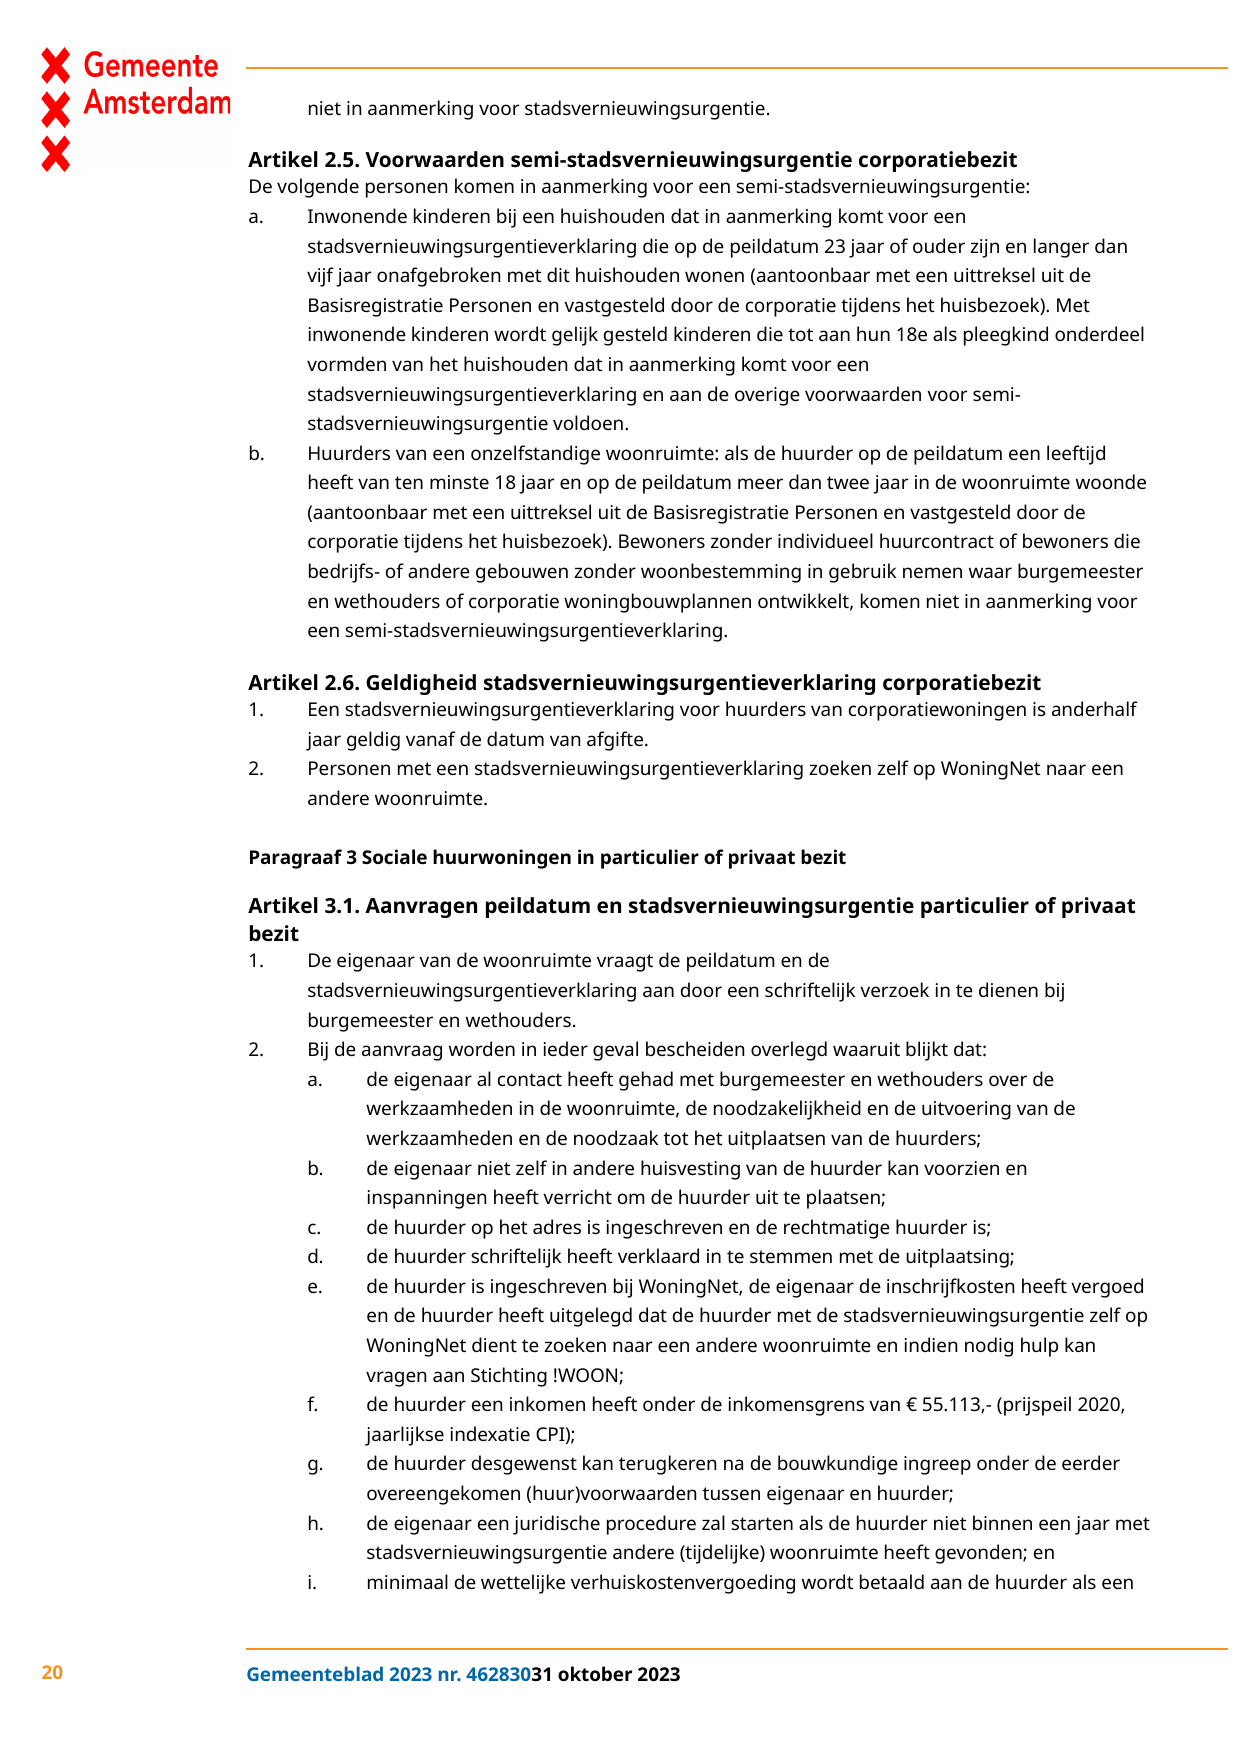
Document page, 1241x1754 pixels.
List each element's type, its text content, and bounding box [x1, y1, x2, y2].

list niet in aanmerking voor stadsvernieuwingsurgentie. [248, 95, 1152, 121]
text De volgende personen komen in aanmerking voor een semi-stadsvernieuwingsurgentie: [248, 174, 1152, 199]
list Huurders van een onzelfstandige woonruimte: als de huurder op de peildatum een leeftijd heeft van ten minste 18 jaar en op de peildatum meer dan twee jaar in de woonruimte woonde (aantoonbaar met een uittreksel uit de Basisregistratie Personen en vastgesteld door de corporatie tijdens het huisbezoek). Bewoners zonder individueel huurcontract of bewoners die bedrijfs- of andere gebouwen zonder woonbestemming in gebruik nemen waar burgemeester en wethouders of corporatie woningbouwplannen ontwikkelt, komen niet in aanmerking voor een semi-stadsvernieuwingsurgentieverklaring. [248, 440, 1152, 643]
list de eigenaar een juridische procedure zal starten als de huurder niet binnen een jaar met stadsvernieuwingsurgentie andere (tijdelijke) woonruimte heeft gevonden; en [307, 1510, 1152, 1565]
list Personen met een stadsvernieuwingsurgentieverklaring zoeken zelf op WoningNet naar een andere woonruimte. [248, 755, 1152, 811]
list de eigenaar al contact heeft gehad met burgemeester en wethouders over de werkzaamheden in de woonruimte, de noodzakelijkheid en de uitvoering van de werkzaamheden en de noodzaak tot het uitplaatsen van de huurders; [307, 1066, 1152, 1151]
picture [41, 47, 231, 172]
text Artikel 2.6. Geldigheid stadsvernieuwingsurgentieverklaring corporatiebezit [248, 668, 1152, 696]
list de huurder desgewenst kan terugkeren na de bouwkundige ingreep onder de eerder overeengekomen (huur)voorwaarden tussen eigenaar en huurder; [307, 1451, 1152, 1506]
text Paragraaf 3 Sociale huurwoningen in particulier of privaat bezit [248, 844, 1152, 870]
list de huurder is ingeschreven bij WoningNet, de eigenaar de inschrijfkosten heeft vergoed en de huurder heeft uitgelegd dat de huurder met de stadsvernieuwingsurgentie zelf op WoningNet dient te zoeken naar een andere woonruimte en indien nodig hulp kan vragen aan Stichting !WOON; [307, 1273, 1152, 1387]
list de huurder op het adres is ingeschreven en de rechtmatige huurder is; [307, 1214, 1152, 1239]
list Bij de aanvraag worden in ieder geval bescheiden overlegd waaruit blijkt dat: [248, 1036, 1152, 1062]
list Inwonende kinderen bij een huishouden dat in aanmerking komt voor een stadsvernieuwingsurgentieverklaring die op de peildatum 23 jaar of ouder zijn en langer dan vijf jaar onafgebroken met dit huishouden wonen (aantoonbaar met een uittreksel uit de Basisregistratie Personen en vastgesteld door de corporatie tijdens het huisbezoek). Met inwonende kinderen wordt gelijk gesteld kinderen die tot aan hun 18e als pleegkind onderdeel vormden van het huishouden dat in aanmerking komt voor een stadsvernieuwingsurgentieverklaring en aan de overige voorwaarden voor semi-stadsvernieuwingsurgentie voldoen. [248, 203, 1152, 436]
text Artikel 3.1. Aanvragen peildatum en stadsvernieuwingsurgentie particulier of privaat bezit [248, 891, 1152, 948]
text Artikel 2.5. Voorwaarden semi-stadsvernieuwingsurgentie corporatiebezit [248, 145, 1152, 174]
list minimaal de wettelijke verhuiskostenvergoeding wordt betaald aan de huurder als een [307, 1569, 1152, 1594]
list de huurder een inkomen heeft onder de inkomensgrens van € 55.113,- (prijspeil 2020, jaarlijkse indexatie CPI); [307, 1391, 1152, 1447]
list Een stadsvernieuwingsurgentieverklaring voor huurders van corporatiewoningen is anderhalf jaar geldig vanaf de datum van afgifte. [248, 696, 1152, 752]
list de eigenaar niet zelf in andere huisvesting van de huurder kan voorzien en inspanningen heeft verricht om de huurder uit te plaatsen; [307, 1155, 1152, 1210]
list De eigenaar van de woonruimte vraagt de peildatum en de stadsvernieuwingsurgentieverklaring aan door een schriftelijk verzoek in te dienen bij burgemeester en wethouders. [248, 948, 1152, 1032]
list de huurder schriftelijk heeft verklaard in te stemmen met de uitplaatsing; [307, 1243, 1152, 1269]
